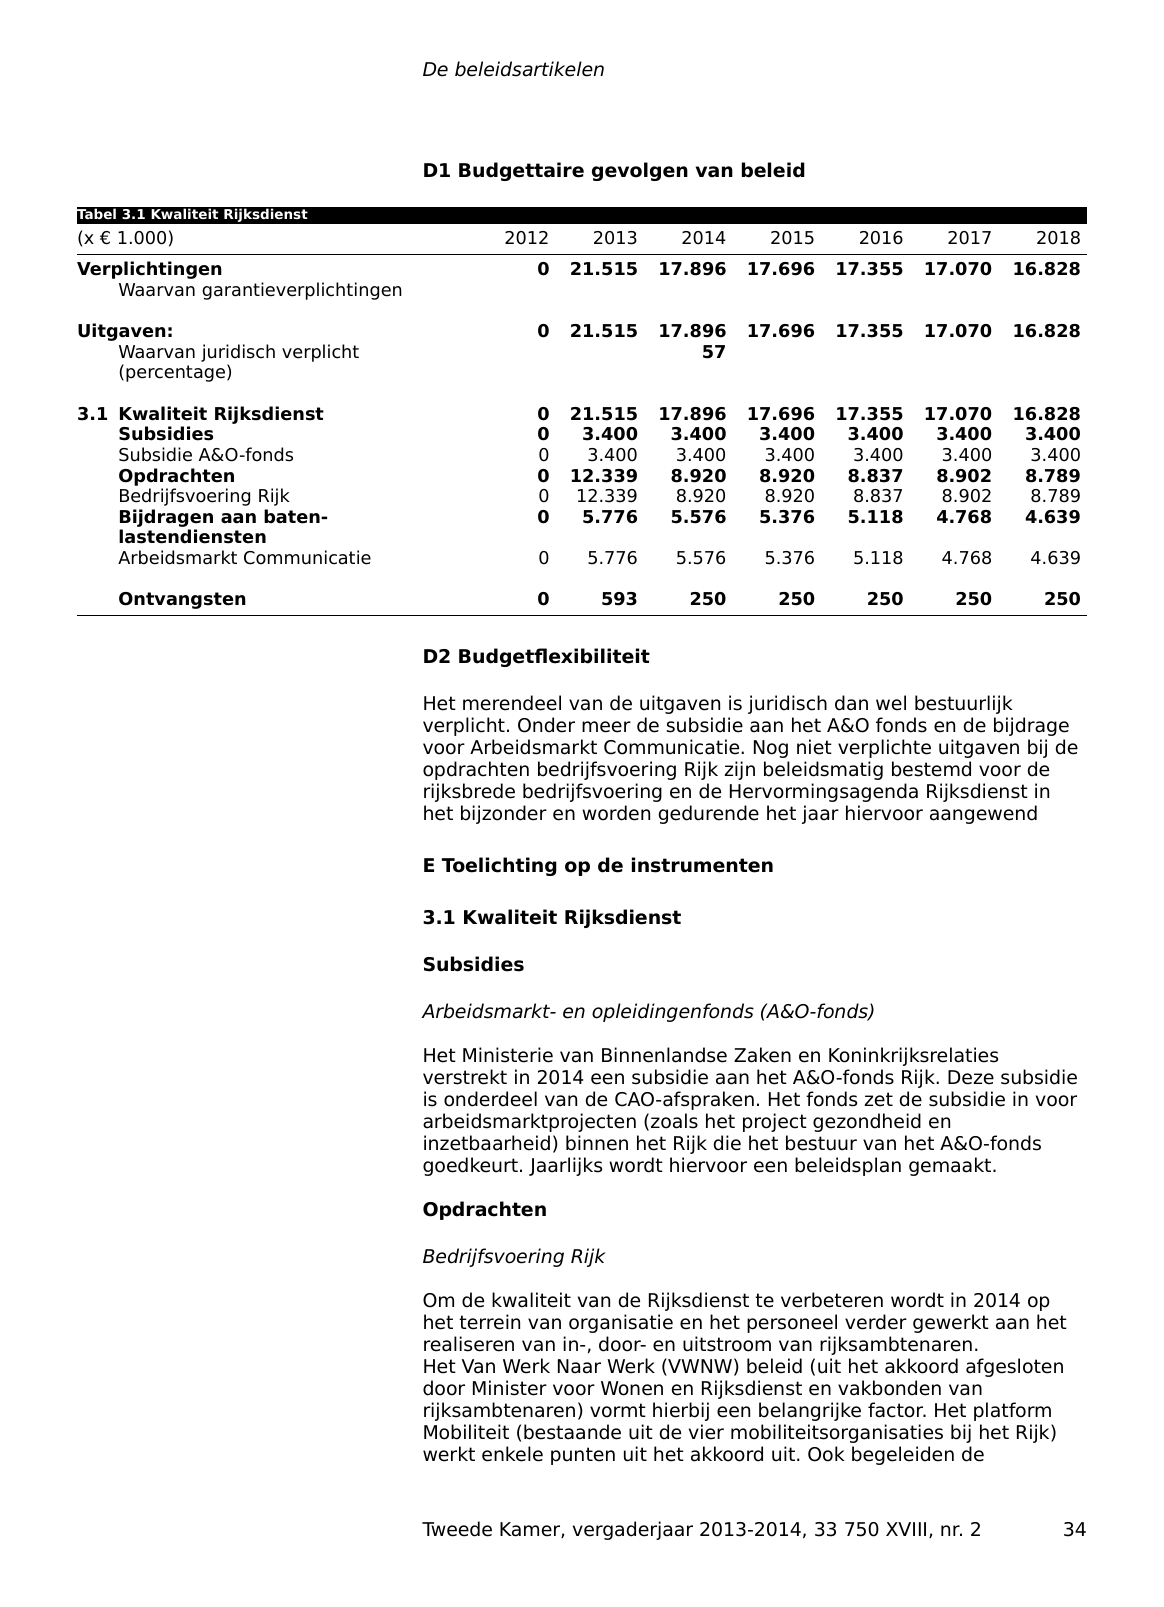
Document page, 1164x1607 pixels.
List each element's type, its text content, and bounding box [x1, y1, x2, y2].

table_cell 17.696 [732, 404, 821, 424]
table_cell 4.639 [998, 507, 1087, 548]
table_cell 8.920 [732, 466, 821, 486]
table_cell 16.828 [998, 404, 1087, 424]
table_cell 250 [732, 589, 821, 615]
text Om de kwaliteit van de Rijksdienst te verbeteren wordt in 2014 op het terrein van organisatie en het personeel verder gewerkt aan het realiseren van in-, door- en uitstroom van rijksambtenaren. [422, 1290, 1087, 1356]
table_cell 17.696 [732, 255, 821, 280]
table_cell [77, 548, 112, 569]
table_cell 17.355 [821, 321, 909, 342]
subtitle 3.1 Kwaliteit Rijksdienst [422, 907, 1087, 928]
table_cell [998, 569, 1087, 589]
subtitle Arbeidsmarkt- en opleidingenfonds (A&O-fonds) [422, 1001, 1087, 1022]
table_cell 17.896 [644, 255, 732, 280]
table_cell [466, 280, 555, 301]
table_cell [821, 342, 909, 383]
table_cell Waarvan garantieverplichtingen [112, 280, 466, 301]
table_cell [466, 301, 555, 321]
table_cell 17.355 [821, 404, 909, 424]
table_cell [821, 280, 909, 301]
subtitle Opdrachten [422, 1199, 1087, 1221]
table_cell [466, 383, 555, 404]
table_cell 2018 [998, 224, 1087, 254]
table_cell 5.576 [644, 548, 732, 569]
table_cell [732, 301, 821, 321]
table_cell (x € 1.000) [77, 224, 466, 254]
table_cell [732, 342, 821, 383]
table_cell [644, 280, 732, 301]
table_header Tabel 3.1 Kwaliteit Rijksdienst [77, 207, 1087, 223]
text Het Van Werk Naar Werk (VWNW) beleid (uit het akkoord afgesloten door Minister voor Wonen en Rijksdienst en vakbonden van rijksambtenaren) vormt hierbij een belangrijke factor. Het platform Mobiliteit (bestaande uit de vier mobiliteitsorganisaties bij het Rijk) werkt enkele punten uit het akkoord uit. Ook begeleiden de [422, 1356, 1087, 1466]
table_cell 0 [466, 424, 555, 445]
table_cell 16.828 [998, 321, 1087, 342]
table_cell [112, 569, 466, 589]
table_cell Waarvan juridisch verplicht (percentage) [112, 342, 466, 383]
table_cell 3.400 [644, 445, 732, 466]
table_cell Bijdragen aan baten-lastendiensten [112, 507, 466, 548]
table_cell [555, 383, 644, 404]
table_cell 16.828 [998, 255, 1087, 280]
table_cell [821, 301, 909, 321]
table_cell 3.400 [909, 424, 998, 445]
table_cell 57 [644, 342, 732, 383]
table_cell [909, 569, 998, 589]
table_cell [998, 280, 1087, 301]
table_cell [998, 383, 1087, 404]
subtitle Bedrijfsvoering Rijk [422, 1246, 1087, 1268]
table_cell 3.400 [998, 424, 1087, 445]
table_cell 3.400 [732, 445, 821, 466]
table_cell [555, 569, 644, 589]
table_cell [555, 280, 644, 301]
table_cell [555, 342, 644, 383]
table_cell 593 [555, 589, 644, 615]
table_cell 5.376 [732, 507, 821, 548]
table_cell 2012 [466, 224, 555, 254]
table_cell [77, 280, 112, 301]
table_cell 5.776 [555, 548, 644, 569]
table_cell Subsidies [112, 424, 466, 445]
table_cell 250 [821, 589, 909, 615]
table_cell [77, 342, 112, 383]
table_cell 4.768 [909, 548, 998, 569]
table_cell 0 [466, 589, 555, 615]
table_cell [112, 383, 466, 404]
table_cell 17.896 [644, 404, 732, 424]
table_cell Arbeidsmarkt Communicatie [112, 548, 466, 569]
table_cell 8.789 [998, 486, 1087, 507]
table_cell 8.902 [909, 466, 998, 486]
table_cell [77, 445, 112, 466]
table_cell Uitgaven: [77, 321, 466, 342]
table_cell 17.355 [821, 255, 909, 280]
table_cell [77, 486, 112, 507]
table_cell [77, 466, 112, 486]
table_cell 0 [466, 466, 555, 486]
table_cell 17.896 [644, 321, 732, 342]
table_cell 3.400 [644, 424, 732, 445]
subtitle E Toelichting op de instrumenten [422, 854, 1087, 877]
table_cell [466, 342, 555, 383]
table_cell [644, 569, 732, 589]
table_cell 5.776 [555, 507, 644, 548]
table_cell 8.920 [644, 466, 732, 486]
table_cell [821, 383, 909, 404]
table_cell [909, 342, 998, 383]
subtitle Subsidies [422, 953, 1087, 976]
table_cell 5.376 [732, 548, 821, 569]
table_cell [644, 383, 732, 404]
table_cell Bedrijfsvoering Rijk [112, 486, 466, 507]
table_cell 0 [466, 321, 555, 342]
table_cell 3.400 [821, 424, 909, 445]
table_cell Ontvangsten [112, 589, 466, 615]
table_cell 21.515 [555, 321, 644, 342]
table_cell 250 [644, 589, 732, 615]
table_cell [77, 569, 112, 589]
table_cell 0 [466, 445, 555, 466]
table_cell 0 [466, 404, 555, 424]
table_cell 0 [466, 255, 555, 280]
table_cell [909, 301, 998, 321]
table_cell [112, 301, 466, 321]
table_cell 4.768 [909, 507, 998, 548]
table_cell 250 [998, 589, 1087, 615]
table_cell Opdrachten [112, 466, 466, 486]
subtitle D1 Budgettaire gevolgen van beleid [422, 160, 1087, 182]
table_cell [77, 383, 112, 404]
table_cell [821, 569, 909, 589]
table_cell 8.920 [644, 486, 732, 507]
table_cell [732, 280, 821, 301]
table_cell 21.515 [555, 255, 644, 280]
table_cell [77, 301, 112, 321]
table_cell 12.339 [555, 486, 644, 507]
table_cell 2013 [555, 224, 644, 254]
table_cell [998, 342, 1087, 383]
table_cell 17.696 [732, 321, 821, 342]
table_cell 0 [466, 548, 555, 569]
table_cell 5.118 [821, 548, 909, 569]
table_cell 3.400 [555, 424, 644, 445]
table_cell [77, 424, 112, 445]
table_cell 21.515 [555, 404, 644, 424]
table_cell 12.339 [555, 466, 644, 486]
table_cell 2017 [909, 224, 998, 254]
table_cell 250 [909, 589, 998, 615]
table_cell 2015 [732, 224, 821, 254]
table_cell 3.400 [555, 445, 644, 466]
table_cell 8.920 [732, 486, 821, 507]
table_cell [555, 301, 644, 321]
table_cell [77, 589, 112, 615]
table_cell [732, 383, 821, 404]
table_cell 3.1 [77, 404, 112, 424]
table_cell Subsidie A&O-fonds [112, 445, 466, 466]
table_cell Verplichtingen [77, 255, 466, 280]
table_cell 4.639 [998, 548, 1087, 569]
table_cell 8.902 [909, 486, 998, 507]
table_cell [644, 301, 732, 321]
table_cell 0 [466, 486, 555, 507]
table_cell 5.118 [821, 507, 909, 548]
table_cell [909, 280, 998, 301]
table_cell 8.789 [998, 466, 1087, 486]
table_cell 17.070 [909, 255, 998, 280]
table_cell [77, 507, 112, 548]
table_cell [998, 301, 1087, 321]
table_cell 8.837 [821, 466, 909, 486]
table_cell [909, 383, 998, 404]
table_cell 0 [466, 507, 555, 548]
table_cell 3.400 [909, 445, 998, 466]
table_cell [732, 569, 821, 589]
table_cell 2014 [644, 224, 732, 254]
table_cell 3.400 [732, 424, 821, 445]
table_cell 2016 [821, 224, 909, 254]
table_cell 17.070 [909, 404, 998, 424]
table_cell 8.837 [821, 486, 909, 507]
text Het merendeel van de uitgaven is juridisch dan wel bestuurlijk verplicht. Onder meer de subsidie aan het A&O fonds en de bijdrage voor Arbeidsmarkt Communicatie. Nog niet verplichte uitgaven bij de opdrachten bedrijfsvoering Rijk zijn beleidsmatig bestemd voor de rijksbrede bedrijfsvoering en de Hervormingsagenda Rijksdienst in het bijzonder en worden gedurende het jaar hiervoor aangewend [422, 693, 1087, 824]
table_cell Kwaliteit Rijksdienst [112, 404, 466, 424]
table_cell 17.070 [909, 321, 998, 342]
table_cell 3.400 [821, 445, 909, 466]
table_cell 3.400 [998, 445, 1087, 466]
table_cell 5.576 [644, 507, 732, 548]
subtitle D2 Budgetflexibiliteit [422, 646, 1087, 668]
table_cell [466, 569, 555, 589]
text Het Ministerie van Binnenlandse Zaken en Koninkrijksrelaties verstrekt in 2014 een subsidie aan het A&O-fonds Rijk. Deze subsidie is onderdeel van de CAO-afspraken. Het fonds zet de subsidie in voor arbeidsmarktprojecten (zoals het project gezondheid en inzetbaarheid) binnen het Rijk die het bestuur van het A&O-fonds goedkeurt. Jaarlijks wordt hiervoor een beleidsplan gemaakt. [422, 1045, 1087, 1177]
